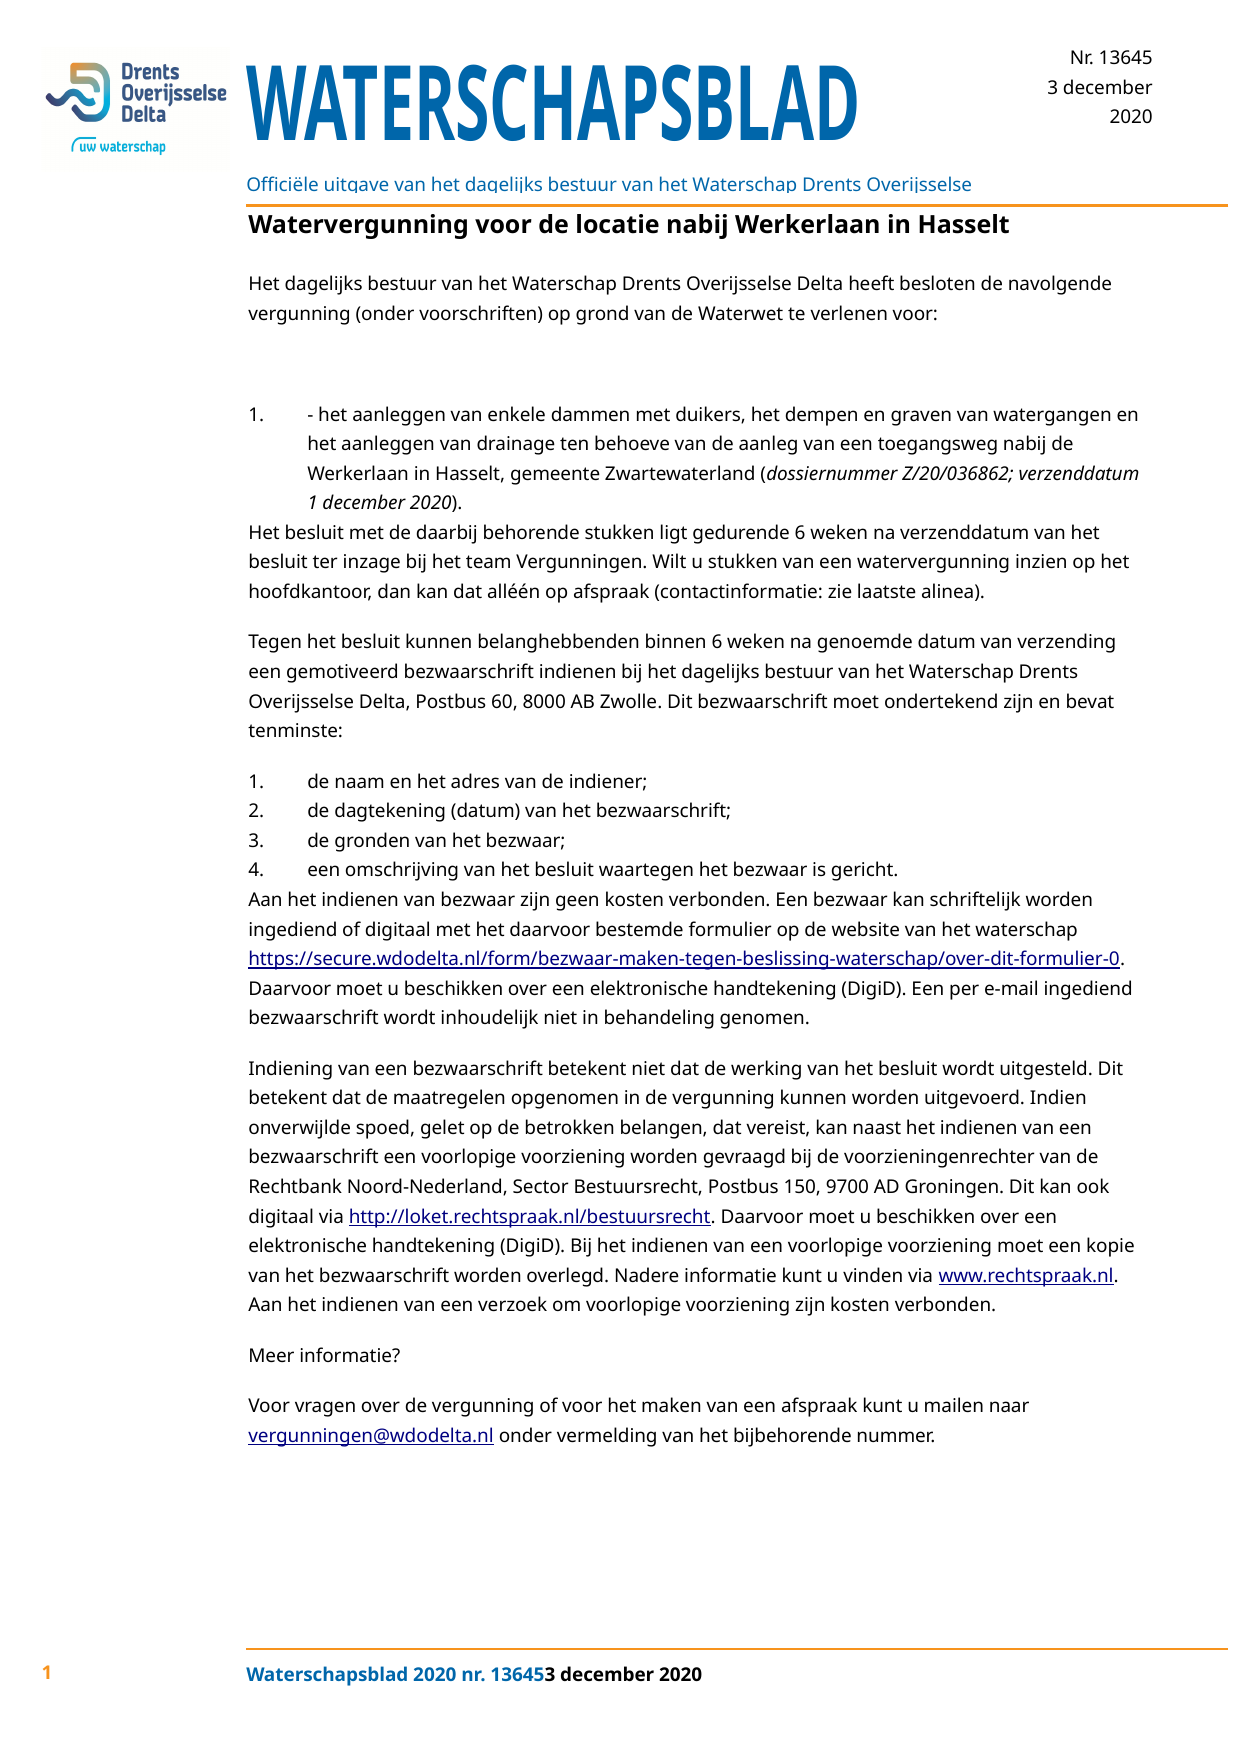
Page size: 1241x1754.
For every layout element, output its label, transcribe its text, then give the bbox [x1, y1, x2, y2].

list - het aanleggen van enkele dammen met duikers, het dempen en graven van watergangen en het aanleggen van drainage ten behoeve van de aanleg van een toegangsweg nabij de Werkerlaan in Hasselt, gemeente Zwartewaterland (dossiernummer Z/20/036862; verzenddatum 1 december 2020). [248, 401, 1152, 515]
text Watervergunning voor de locatie nabij Werkerlaan in Hasselt [248, 207, 1152, 241]
text Meer informatie? [248, 1342, 1152, 1368]
text Indiening van een bezwaarschrift betekent niet dat de werking van het besluit wordt uitgesteld. Dit betekent dat de maatregelen opgenomen in de vergunning kunnen worden uitgevoerd. Indien onverwijlde spoed, gelet op de betrokken belangen, dat vereist, kan naast het indienen van een bezwaarschrift een voorlopige voorziening worden gevraagd bij de voorzieningenrechter van de Rechtbank Noord-Nederland, Sector Bestuursrecht, Postbus 150, 9700 AD Groningen. Dit kan ook digitaal via http://loket.rechtspraak.nl/bestuursrecht. Daarvoor moet u beschikken over een elektronische handtekening (DigiD). Bij het indienen van een voorlopige voorziening moet een kopie van het bezwaarschrift worden overlegd. Nadere informatie kunt u vinden via www.rechtspraak.nl. Aan het indienen van een verzoek om voorlopige voorziening zijn kosten verbonden. [248, 1055, 1152, 1317]
list de naam en het adres van de indiener; [248, 768, 1152, 793]
picture [41, 47, 231, 172]
list de dagtekening (datum) van het bezwaarschrift; [248, 797, 1152, 823]
text Aan het indienen van bezwaar zijn geen kosten verbonden. Een bezwaar kan schriftelijk worden ingediend of digitaal met het daarvoor bestemde formulier op de website van het waterschap https://secure.wdodelta.nl/form/bezwaar-maken-tegen-beslissing-waterschap/over-dit-formulier-0. Daarvoor moet u beschikken over een elektronische handtekening (DigiD). Een per e-mail ingediend bezwaarschrift wordt inhoudelijk niet in behandeling genomen. [248, 886, 1152, 1030]
list een omschrijving van het besluit waartegen het bezwaar is gericht. [248, 857, 1152, 882]
text Voor vragen over de vergunning of voor het maken van een afspraak kunt u mailen naar vergunningen@wdodelta.nl onder vermelding van het bijbehorende nummer. [248, 1392, 1152, 1448]
list de gronden van het bezwaar; [248, 827, 1152, 853]
text Het dagelijks bestuur van het Waterschap Drents Overijsselse Delta heeft besloten de navolgende vergunning (onder voorschriften) op grond van de Waterwet te verlenen voor: [248, 270, 1152, 326]
text Tegen het besluit kunnen belanghebbenden binnen 6 weken na genoemde datum van verzending een gemotiveerd bezwaarschrift indienen bij het dagelijks bestuur van het Waterschap Drents Overijsselse Delta, Postbus 60, 8000 AB Zwolle. Dit bezwaarschrift moet ondertekend zijn en bevat tenminste: [248, 629, 1152, 743]
text Het besluit met de daarbij behorende stukken ligt gedurende 6 weken na verzenddatum van het besluit ter inzage bij het team Vergunningen. Wilt u stukken van een watervergunning inzien op het hoofdkantoor, dan kan dat alléén op afspraak (contactinformatie: zie laatste alinea). [248, 519, 1152, 604]
